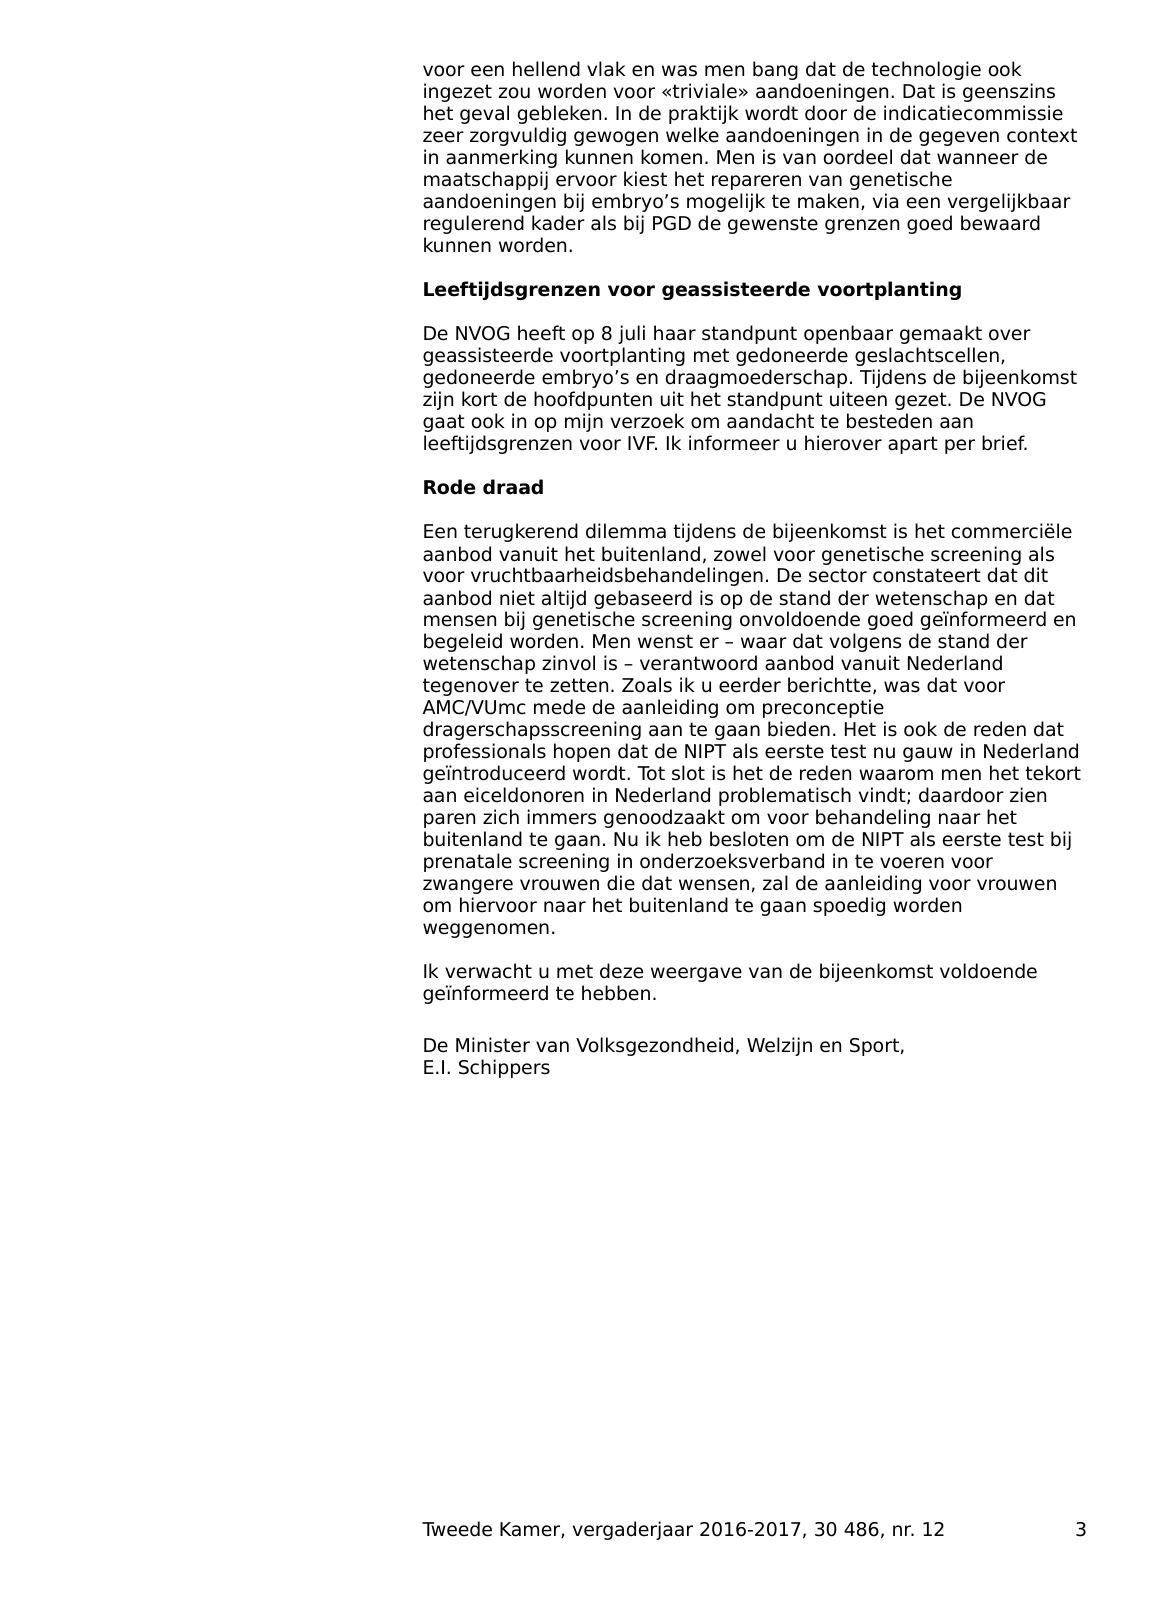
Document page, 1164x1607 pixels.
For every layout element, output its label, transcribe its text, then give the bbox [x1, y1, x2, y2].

text De Minister van Volksgezondheid, Welzijn en Sport, E.I. Schippers [422, 1035, 1087, 1079]
subtitle Leeftijdsgrenzen voor geassisteerde voortplanting [422, 279, 1087, 301]
text Een terugkerend dilemma tijdens de bijeenkomst is het commerciële aanbod vanuit het buitenland, zowel voor genetische screening als voor vruchtbaarheidsbehandelingen. De sector constateert dat dit aanbod niet altijd gebaseerd is op de stand der wetenschap en dat mensen bij genetische screening onvoldoende goed geïnformeerd en begeleid worden. Men wenst er – waar dat volgens de stand der wetenschap zinvol is – verantwoord aanbod vanuit Nederland tegenover te zetten. Zoals ik u eerder berichtte, was dat voor AMC/VUmc mede de aanleiding om preconceptie dragerschapsscreening aan te gaan bieden. Het is ook de reden dat professionals hopen dat de NIPT als eerste test nu gauw in Nederland geïntroduceerd wordt. Tot slot is het de reden waarom men het tekort aan eiceldonoren in Nederland problematisch vindt; daardoor zien paren zich immers genoodzaakt om voor behandeling naar het buitenland te gaan. Nu ik heb besloten om de NIPT als eerste test bij prenatale screening in onderzoeksverband in te voeren voor zwangere vrouwen die dat wensen, zal de aanleiding voor vrouwen om hiervoor naar het buitenland te gaan spoedig worden weggenomen. [422, 521, 1087, 939]
subtitle Rode draad [422, 477, 1087, 499]
text De NVOG heeft op 8 juli haar standpunt openbaar gemaakt over geassisteerde voortplanting met gedoneerde geslachtscellen, gedoneerde embryo’s en draagmoederschap. Tijdens de bijeenkomst zijn kort de hoofdpunten uit het standpunt uiteen gezet. De NVOG gaat ook in op mijn verzoek om aandacht te besteden aan leeftijdsgrenzen voor IVF. Ik informeer u hierover apart per brief. [422, 323, 1087, 455]
text Ik verwacht u met deze weergave van de bijeenkomst voldoende geïnformeerd te hebben. [422, 961, 1087, 1005]
text voor een hellend vlak en was men bang dat de technologie ook ingezet zou worden voor «triviale» aandoeningen. Dat is geenszins het geval gebleken. In de praktijk wordt door de indicatiecommissie zeer zorgvuldig gewogen welke aandoeningen in de gegeven context in aanmerking kunnen komen. Men is van oordeel dat wanneer de maatschappij ervoor kiest het repareren van genetische aandoeningen bij embryo’s mogelijk te maken, via een vergelijkbaar regulerend kader als bij PGD de gewenste grenzen goed bewaard kunnen worden. [422, 59, 1087, 257]
